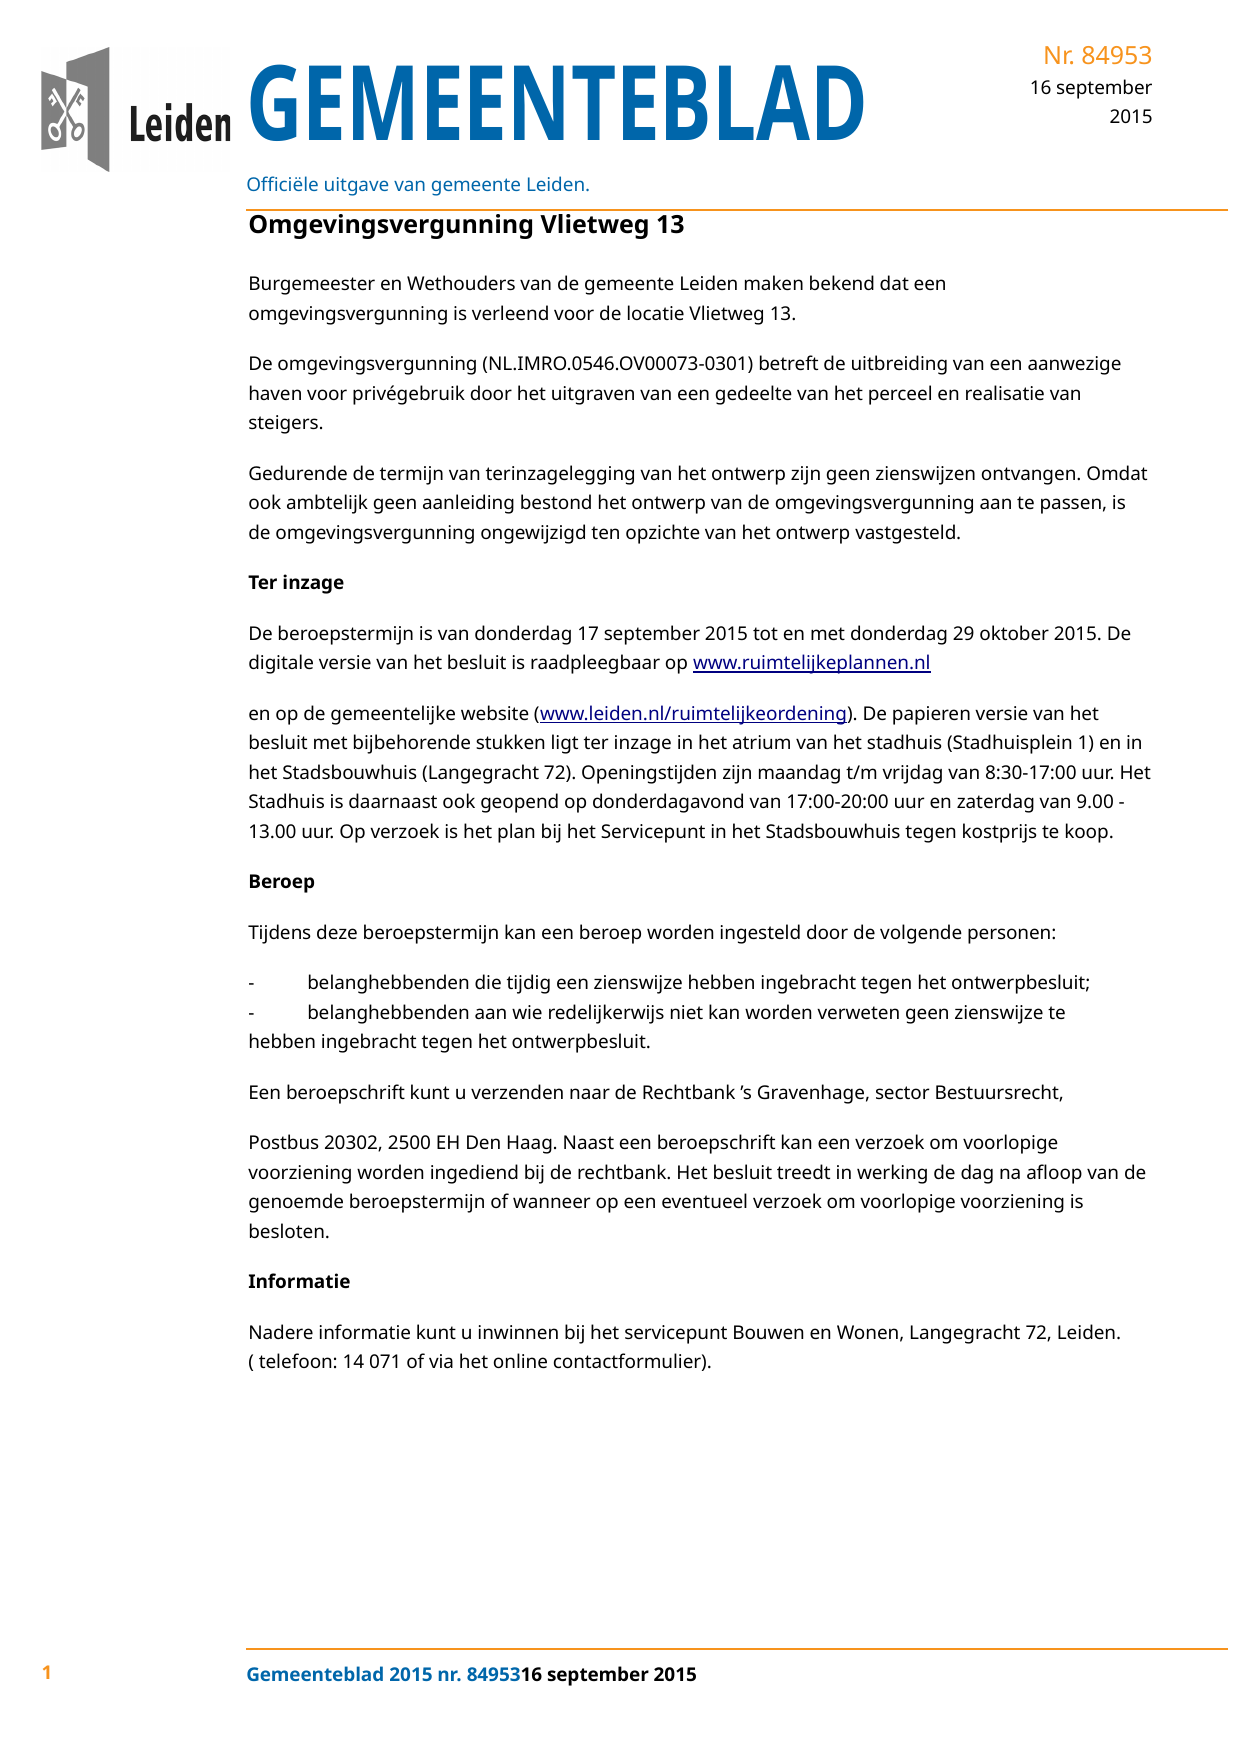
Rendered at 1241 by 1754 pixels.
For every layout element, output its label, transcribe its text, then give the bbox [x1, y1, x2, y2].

text Burgemeester en Wethouders van de gemeente Leiden maken bekend dat een omgevingsvergunning is verleend voor de locatie Vlietweg 13. [248, 270, 1152, 326]
text hebben ingebracht tegen het ontwerpbesluit. [248, 1029, 1152, 1054]
text Informatie [248, 1269, 1152, 1294]
text Ter inzage [248, 569, 1152, 595]
text Beroep [248, 869, 1152, 894]
text en op de gemeentelijke website (www.leiden.nl/ruimtelijkeordening). De papieren versie van het besluit met bijbehorende stukken ligt ter inzage in het atrium van het stadhuis (Stadhuisplein 1) en in het Stadsbouwhuis (Langegracht 72). Openingstijden zijn maandag t/m vrijdag van 8:30-17:00 uur. Het Stadhuis is daarnaast ook geopend op donderdagavond van 17:00-20:00 uur en zaterdag van 9.00 -13.00 uur. Op verzoek is het plan bij het Servicepunt in het Stadsbouwhuis tegen kostprijs te koop. [248, 700, 1152, 844]
list belanghebbenden aan wie redelijkerwijs niet kan worden verweten geen zienswijze te [248, 999, 1152, 1025]
text Tijdens deze beroepstermijn kan een beroep worden ingesteld door de volgende personen: [248, 919, 1152, 945]
text De omgevingsvergunning (NL.IMRO.0546.OV00073-0301) betreft de uitbreiding van een aanwezige haven voor privégebruik door het uitgraven van een gedeelte van het perceel en realisatie van steigers. [248, 350, 1152, 435]
text Een beroepschrift kunt u verzenden naar de Rechtbank ’s Gravenhage, sector Bestuursrecht, [248, 1079, 1152, 1105]
list belanghebbenden die tijdig een zienswijze hebben ingebracht tegen het ontwerpbesluit; [248, 969, 1152, 995]
text Gedurende de termijn van terinzagelegging van het ontwerp zijn geen zienswijzen ontvangen. Omdat ook ambtelijk geen aanleiding bestond het ontwerp van de omgevingsvergunning aan te passen, is de omgevingsvergunning ongewijzigd ten opzichte van het ontwerp vastgesteld. [248, 460, 1152, 545]
picture [41, 47, 231, 172]
text De beroepstermijn is van donderdag 17 september 2015 tot en met donderdag 29 oktober 2015. De digitale versie van het besluit is raadpleegbaar op www.ruimtelijkeplannen.nl [248, 620, 1152, 675]
text Postbus 20302, 2500 EH Den Haag. Naast een beroepschrift kan een verzoek om voorlopige voorziening worden ingediend bij de rechtbank. Het besluit treedt in werking de dag na afloop van de genoemde beroepstermijn of wanneer op een eventueel verzoek om voorlopige voorziening is besloten. [248, 1129, 1152, 1244]
text Omgevingsvergunning Vlietweg 13 [248, 211, 1152, 241]
text Nadere informatie kunt u inwinnen bij het servicepunt Bouwen en Wonen, Langegracht 72, Leiden. ( telefoon: 14 071 of via het online contactformulier). [248, 1319, 1152, 1374]
